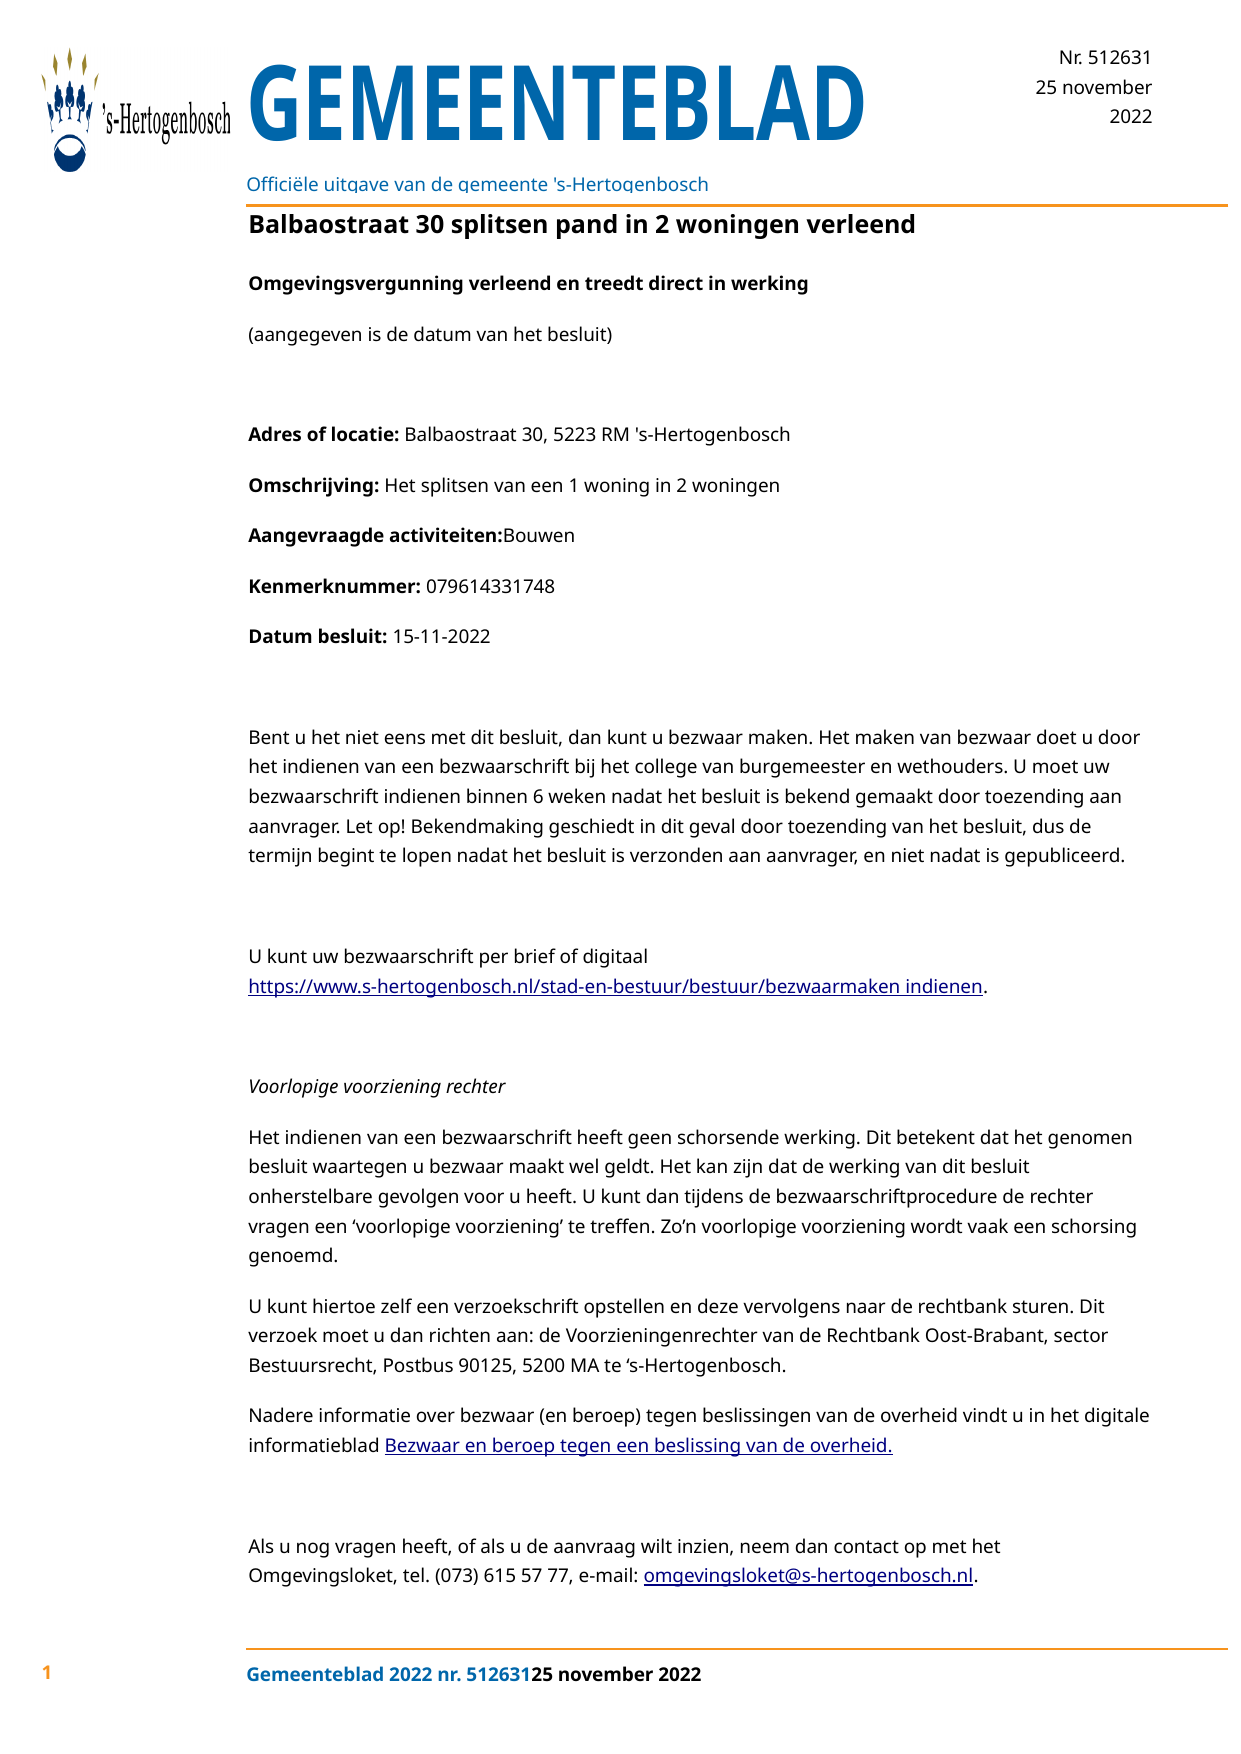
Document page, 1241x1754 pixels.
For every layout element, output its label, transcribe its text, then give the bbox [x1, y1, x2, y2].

text Adres of locatie: Balbaostraat 30, 5223 RM 's-Hertogenbosch [248, 422, 1152, 447]
text (aangegeven is de datum van het besluit) [248, 321, 1152, 346]
text Datum besluit: 15-11-2022 [248, 623, 1152, 649]
text Kenmerknummer: 079614331748 [248, 573, 1152, 598]
picture [41, 47, 231, 172]
text U kunt uw bezwaarschrift per brief of digitaal https://www.s-hertogenbosch.nl/stad-en-bestuur/bestuur/bezwaarmaken indienen. [248, 943, 1152, 998]
text Omgevingsvergunning verleend en treedt direct in werking [248, 270, 1152, 296]
text Bent u het niet eens met dit besluit, dan kunt u bezwaar maken. Het maken van bezwaar doet u door het indienen van een bezwaarschrift bij het college van burgemeester en wethouders. U moet uw bezwaarschrift indienen binnen 6 weken nadat het besluit is bekend gemaakt door toezending aan aanvrager. Let op! Bekendmaking geschiedt in dit geval door toezending van het besluit, dus de termijn begint te lopen nadat het besluit is verzonden aan aanvrager, en niet nadat is gepubliceerd. [248, 724, 1152, 868]
text Balbaostraat 30 splitsen pand in 2 woningen verleend [248, 207, 1152, 241]
text Voorlopige voorziening rechter [248, 1074, 1152, 1099]
text Als u nog vragen heeft, of als u de aanvraag wilt inzien, neem dan contact op met het Omgevingsloket, tel. (073) 615 57 77, e-mail: omgevingsloket@s-hertogenbosch.nl. [248, 1533, 1152, 1588]
text Aangevraagde activiteiten:Bouwen [248, 522, 1152, 548]
text Het indienen van een bezwaarschrift heeft geen schorsende werking. Dit betekent dat het genomen besluit waartegen u bezwaar maakt wel geldt. Het kan zijn dat de werking van dit besluit onherstelbare gevolgen voor u heeft. U kunt dan tijdens de bezwaarschriftprocedure de rechter vragen een ‘voorlopige voorziening’ te treffen. Zo’n voorlopige voorziening wordt vaak een schorsing genoemd. [248, 1124, 1152, 1268]
text Omschrijving: Het splitsen van een 1 woning in 2 woningen [248, 472, 1152, 498]
text Nadere informatie over bezwaar (en beroep) tegen beslissingen van de overheid vindt u in het digitale informatieblad Bezwaar en beroep tegen een beslissing van de overheid. [248, 1402, 1152, 1458]
text U kunt hiertoe zelf een verzoekschrift opstellen en deze vervolgens naar de rechtbank sturen. Dit verzoek moet u dan richten aan: de Voorzieningenrechter van de Rechtbank Oost-Brabant, sector Bestuursrecht, Postbus 90125, 5200 MA te ‘s-Hertogenbosch. [248, 1293, 1152, 1378]
